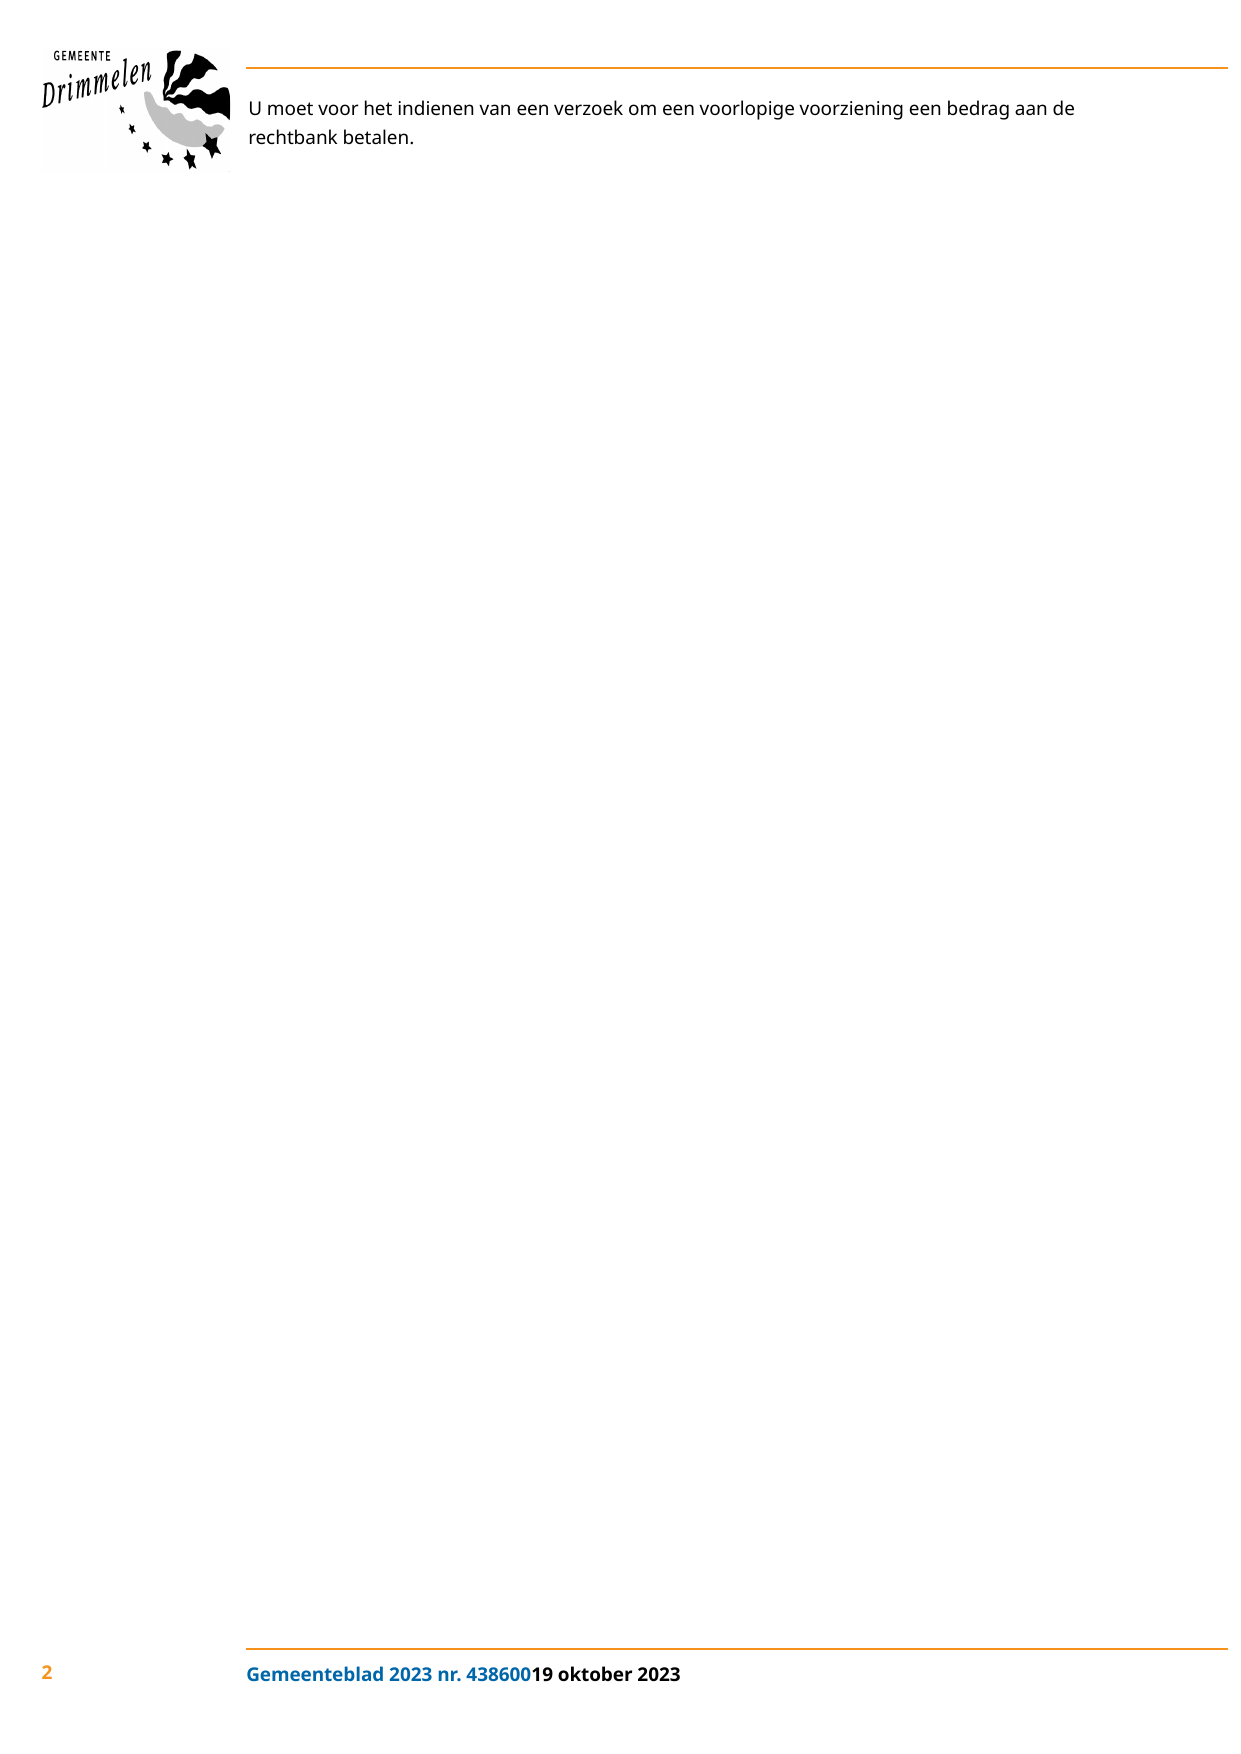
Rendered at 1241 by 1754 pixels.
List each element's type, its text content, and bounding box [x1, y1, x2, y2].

picture [41, 47, 231, 172]
text U moet voor het indienen van een verzoek om een voorlopige voorziening een bedrag aan de rechtbank betalen. [248, 95, 1152, 150]
